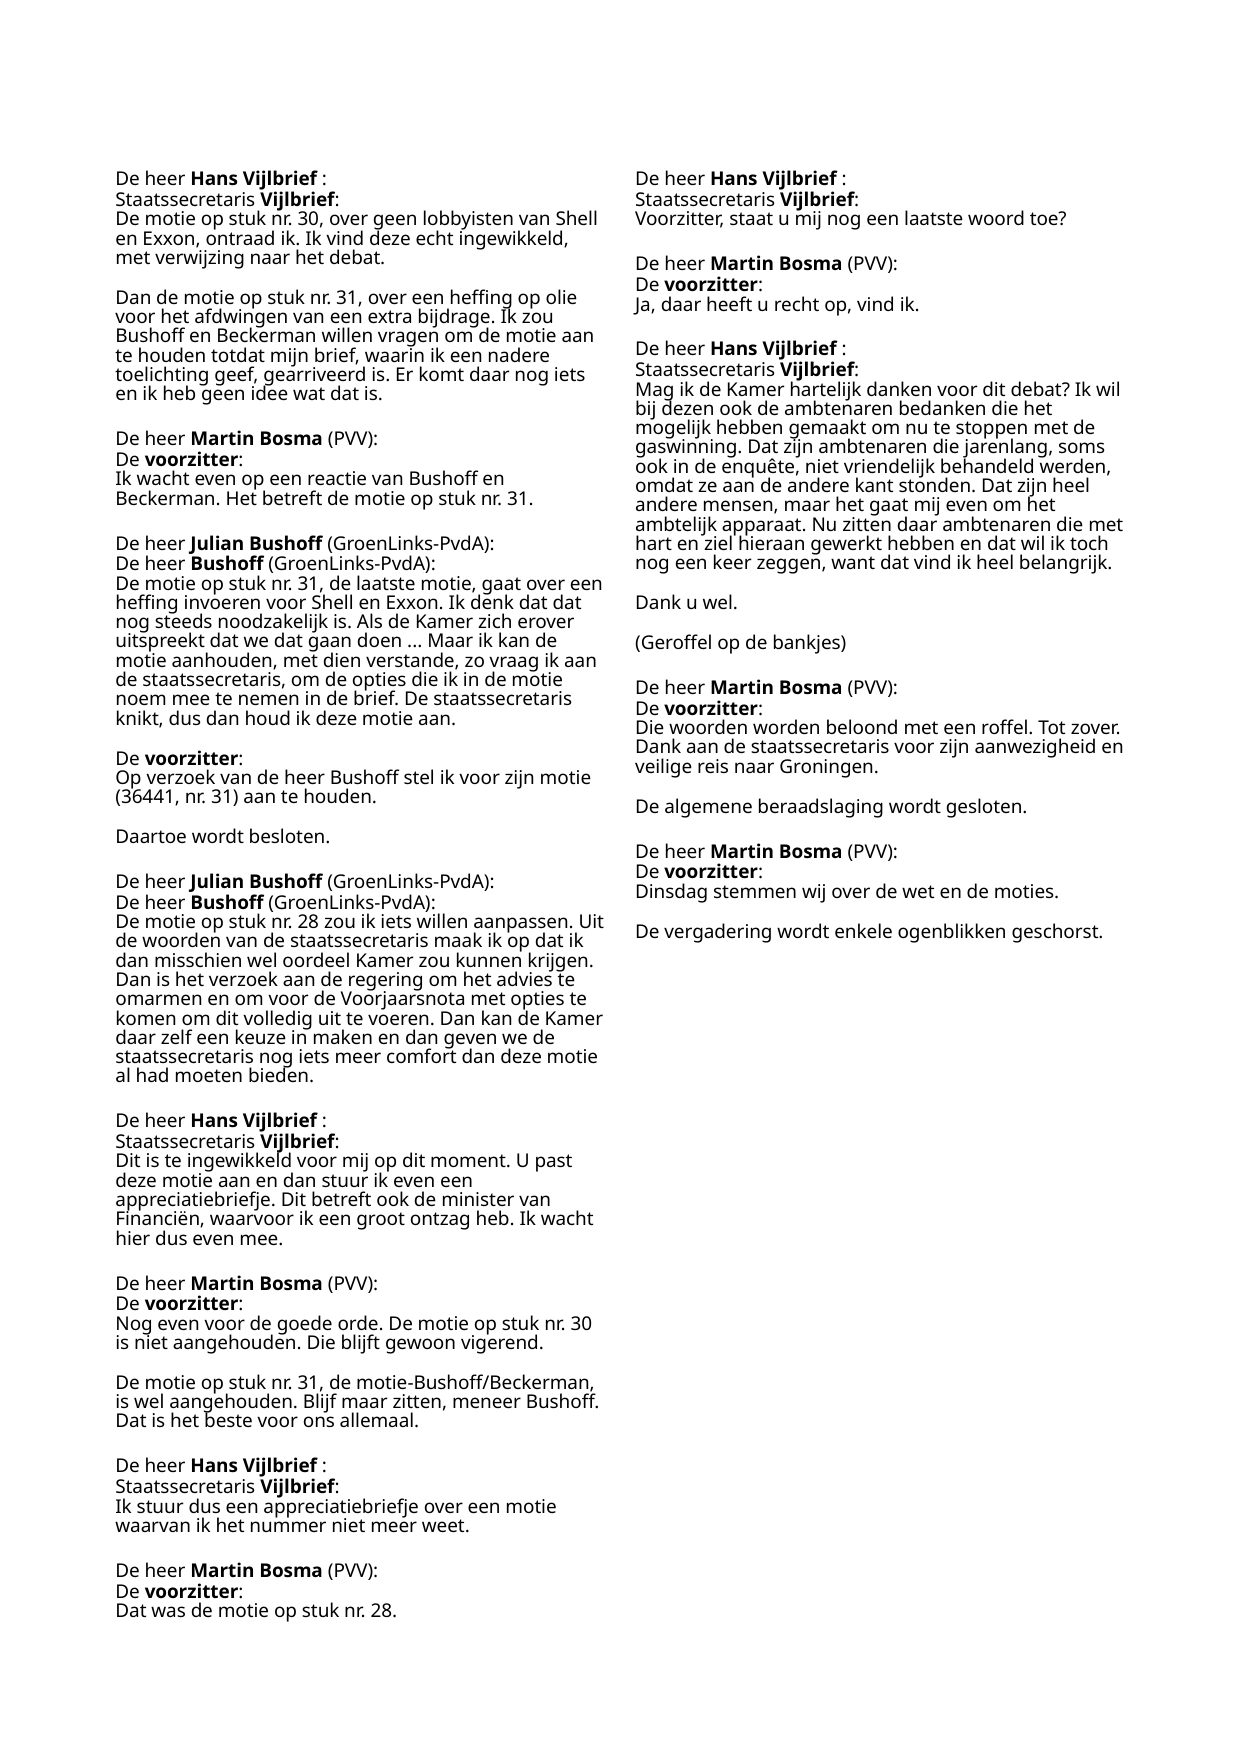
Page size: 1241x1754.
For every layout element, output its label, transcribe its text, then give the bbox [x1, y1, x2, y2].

text De heer Hans Vijlbrief : [635, 336, 1125, 361]
text De voorzitter: [115, 451, 605, 470]
text Staatssecretaris Vijlbrief: [115, 191, 605, 210]
text Staatssecretaris Vijlbrief: [115, 1478, 605, 1498]
text De heer Martin Bosma (PVV): [115, 1270, 605, 1295]
text Dat was de motie op stuk nr. 28. [115, 1602, 605, 1621]
text Staatssecretaris Vijlbrief: [635, 361, 1125, 381]
text De heer Martin Bosma (PVV): [635, 674, 1125, 700]
text De heer Julian Bushoff (GroenLinks-PvdA): [115, 530, 605, 555]
text Voorzitter, staat u mij nog een laatste woord toe? [635, 210, 1125, 230]
text Dank u wel. [635, 594, 1125, 613]
text De voorzitter: [115, 749, 605, 769]
text De motie op stuk nr. 30, over geen lobbyisten van Shell en Exxon, ontraad ik. Ik vind deze echt ingewikkeld, met verwijzing naar het debat. [115, 210, 605, 268]
text Ik stuur dus een appreciatiebriefje over een motie waarvan ik het nummer niet meer weet. [115, 1498, 605, 1536]
text Staatssecretaris Vijlbrief: [115, 1133, 605, 1152]
text De heer Martin Bosma (PVV): [635, 838, 1125, 863]
text Staatssecretaris Vijlbrief: [635, 191, 1125, 210]
text Op verzoek van de heer Bushoff stel ik voor zijn motie (36441, nr. 31) aan te houden. [115, 769, 605, 807]
text De voorzitter: [635, 276, 1125, 296]
text Nog even voor de goede orde. De motie op stuk nr. 30 is niet aangehouden. Die blijft gewoon vigerend. [115, 1315, 605, 1353]
text Ja, daar heeft u recht op, vind ik. [635, 296, 1125, 315]
text Dit is te ingewikkeld voor mij op dit moment. U past deze motie aan en dan stuur ik even een appreciatiebriefje. Dit betreft ook de minister van Financiën, waarvoor ik een groot ontzag heb. Ik wacht hier dus even mee. [115, 1152, 605, 1249]
text De algemene beraadslaging wordt gesloten. [635, 798, 1125, 817]
text De motie op stuk nr. 31, de motie-Bushoff/Beckerman, is wel aangehouden. Blijf maar zitten, meneer Bushoff. Dat is het beste voor ons allemaal. [115, 1374, 605, 1432]
text Daartoe wordt besloten. [115, 828, 605, 847]
text De heer Martin Bosma (PVV): [635, 251, 1125, 276]
text De motie op stuk nr. 31, de laatste motie, gaat over een heffing invoeren voor Shell en Exxon. Ik denk dat dat nog steeds noodzakelijk is. Als de Kamer zich erover uitspreekt dat we dat gaan doen ... Maar ik kan de motie aanhouden, met dien verstande, zo vraag ik aan de staatssecretaris, om de opties die ik in de motie noem mee te nemen in de brief. De staatssecretaris knikt, dus dan houd ik deze motie aan. [115, 575, 605, 729]
text De heer Hans Vijlbrief : [115, 1107, 605, 1133]
text De heer Hans Vijlbrief : [115, 1453, 605, 1478]
text De heer Hans Vijlbrief : [115, 165, 605, 191]
text De heer Julian Bushoff (GroenLinks-PvdA): [115, 868, 605, 894]
text De heer Hans Vijlbrief : [635, 165, 1125, 191]
text Dan de motie op stuk nr. 31, over een heffing op olie voor het afdwingen van een extra bijdrage. Ik zou Bushoff en Beckerman willen vragen om de motie aan te houden totdat mijn brief, waarin ik een nadere toelichting geef, gearriveerd is. Er komt daar nog iets en ik heb geen idee wat dat is. [115, 289, 605, 404]
text De motie op stuk nr. 28 zou ik iets willen aanpassen. Uit de woorden van de staatssecretaris maak ik op dat ik dan misschien wel oordeel Kamer zou kunnen krijgen. Dan is het verzoek aan de regering om het advies te omarmen en om voor de Voorjaarsnota met opties te komen om dit volledig uit te voeren. Dan kan de Kamer daar zelf een keuze in maken en dan geven we de staatssecretaris nog iets meer comfort dan deze motie al had moeten bieden. [115, 913, 605, 1087]
text Dinsdag stemmen wij over de wet en de moties. [635, 883, 1125, 902]
text De voorzitter: [115, 1295, 605, 1315]
text Die woorden worden beloond met een roffel. Tot zover. Dank aan de staatssecretaris voor zijn aanwezigheid en veilige reis naar Groningen. [635, 719, 1125, 777]
text De heer Martin Bosma (PVV): [115, 425, 605, 451]
text Mag ik de Kamer hartelijk danken voor dit debat? Ik wil bij dezen ook de ambtenaren bedanken die het mogelijk hebben gemaakt om nu te stoppen met de gaswinning. Dat zijn ambtenaren die jarenlang, soms ook in de enquête, niet vriendelijk behandeld werden, omdat ze aan de andere kant stonden. Dat zijn heel andere mensen, maar het gaat mij even om het ambtelijk apparaat. Nu zitten daar ambtenaren die met hart en ziel hieraan gewerkt hebben en dat wil ik toch nog een keer zeggen, want dat vind ik heel belangrijk. [635, 381, 1125, 573]
text De heer Martin Bosma (PVV): [115, 1557, 605, 1583]
text De voorzitter: [635, 863, 1125, 883]
text De heer Bushoff (GroenLinks-PvdA): [115, 894, 605, 913]
text Ik wacht even op een reactie van Bushoff en Beckerman. Het betreft de motie op stuk nr. 31. [115, 470, 605, 509]
text De voorzitter: [115, 1583, 605, 1602]
text De vergadering wordt enkele ogenblikken geschorst. [635, 923, 1125, 942]
text De heer Bushoff (GroenLinks-PvdA): [115, 555, 605, 575]
text (Geroffel op de bankjes) [635, 634, 1125, 653]
text De voorzitter: [635, 700, 1125, 719]
